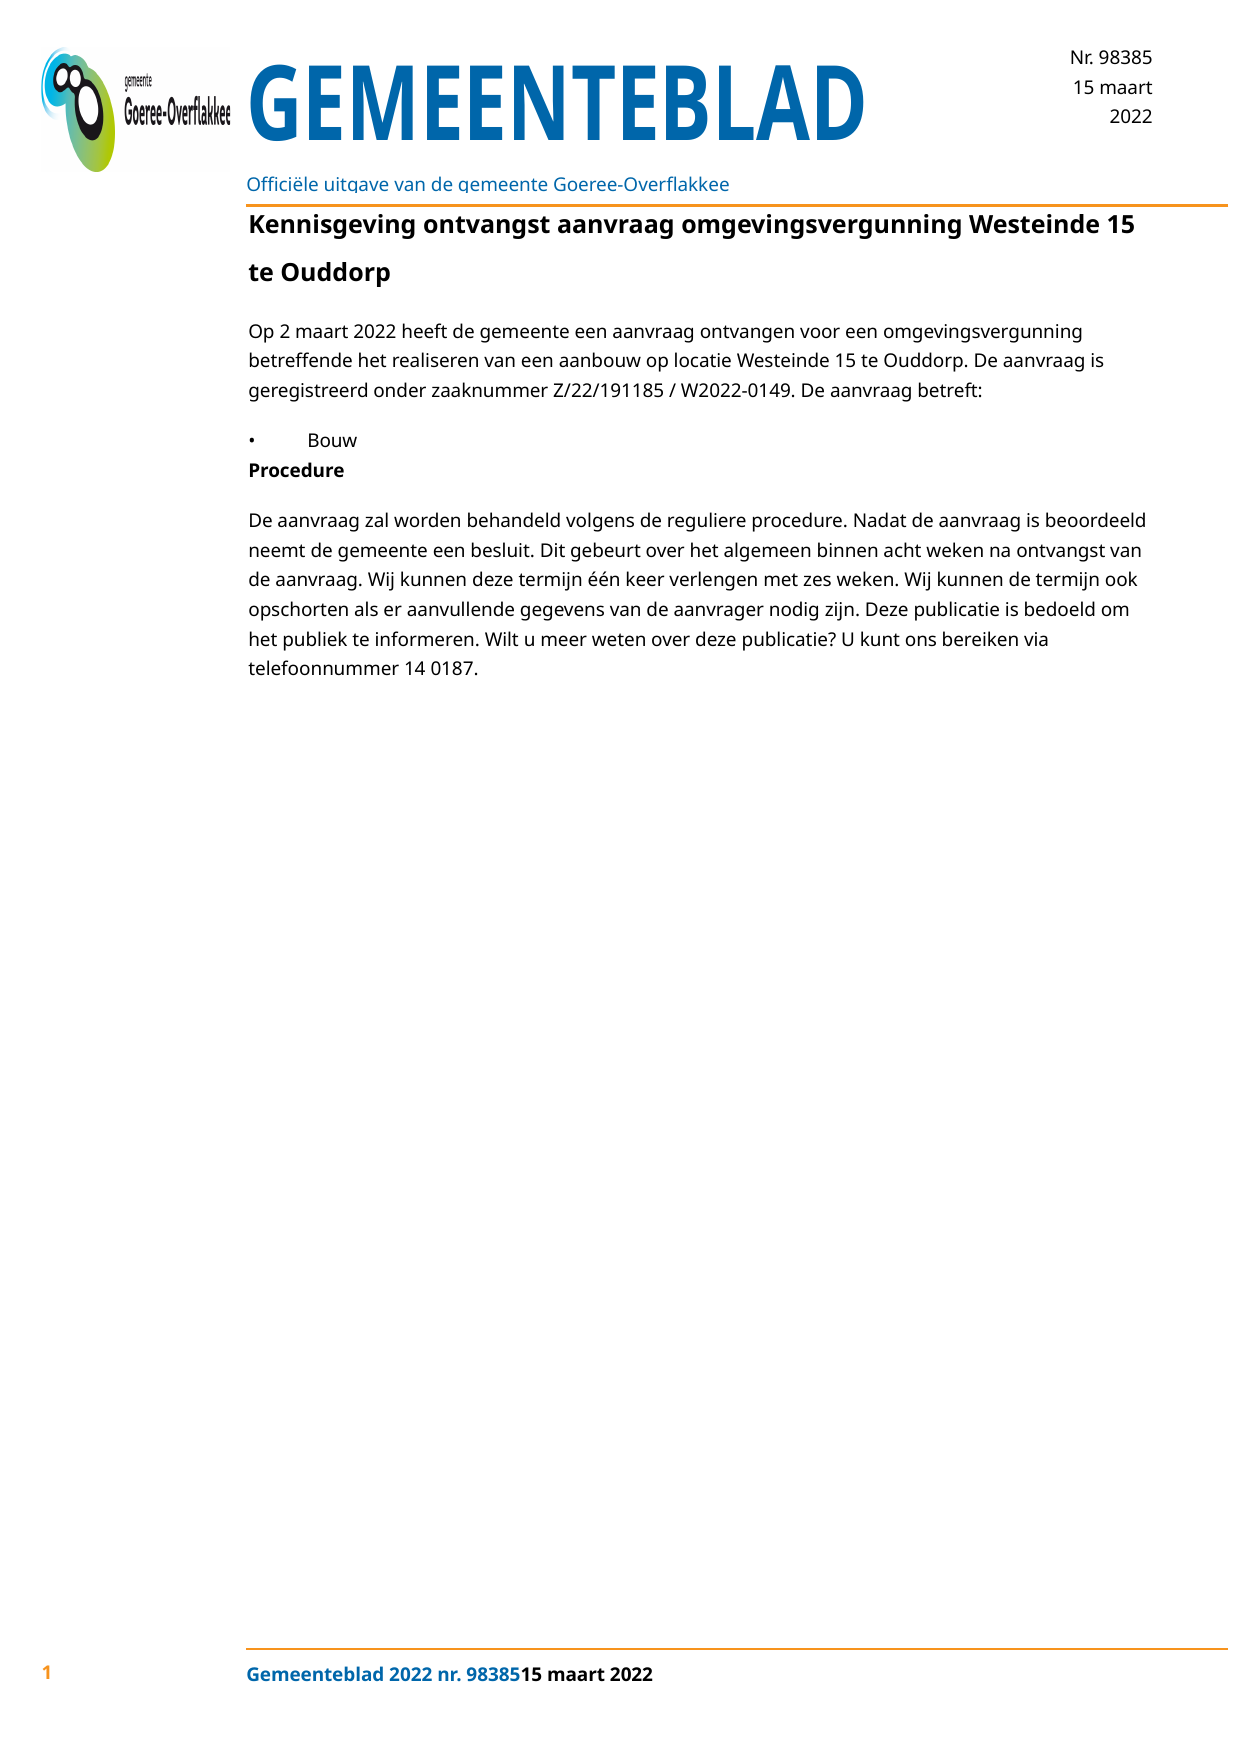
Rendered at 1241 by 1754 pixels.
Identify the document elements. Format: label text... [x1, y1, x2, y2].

text Kennisgeving ontvangst aanvraag omgevingsvergunning Westeinde 15 te Ouddorp [248, 207, 1152, 288]
text De aanvraag zal worden behandeld volgens de reguliere procedure. Nadat de aanvraag is beoordeeld neemt de gemeente een besluit. Dit gebeurt over het algemeen binnen acht weken na ontvangst van de aanvraag. Wij kunnen deze termijn één keer verlengen met zes weken. Wij kunnen de termijn ook opschorten als er aanvullende gegevens van de aanvrager nodig zijn. Deze publicatie is bedoeld om het publiek te informeren. Wilt u meer weten over deze publicatie? U kunt ons bereiken via telefoonnummer 14 0187. [248, 507, 1152, 681]
text Procedure [248, 457, 1152, 483]
picture [41, 47, 231, 172]
list Bouw [248, 427, 1152, 453]
text Op 2 maart 2022 heeft de gemeente een aanvraag ontvangen voor een omgevingsvergunning betreffende het realiseren van een aanbouw op locatie Westeinde 15 te Ouddorp. De aanvraag is geregistreerd onder zaaknummer Z/22/191185 / W2022-0149. De aanvraag betreft: [248, 318, 1152, 403]
